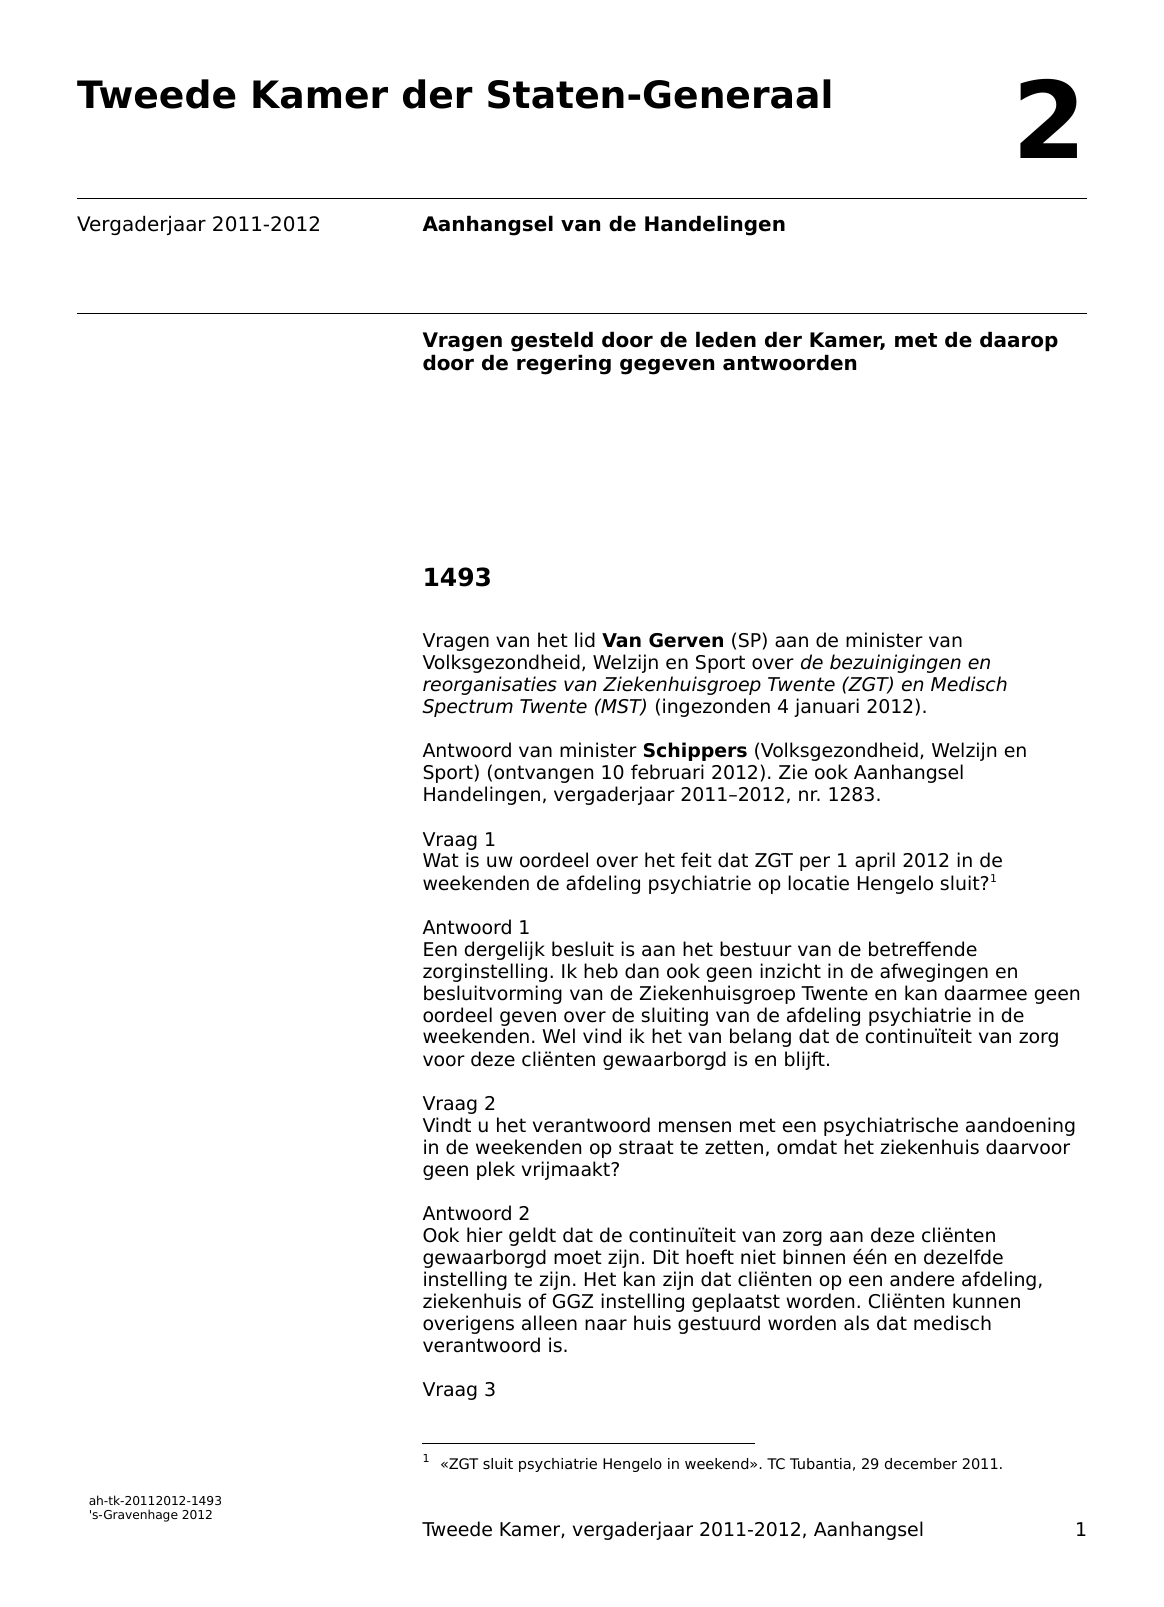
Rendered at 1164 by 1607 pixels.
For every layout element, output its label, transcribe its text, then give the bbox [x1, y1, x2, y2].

text Vraag 1 [422, 828, 1087, 850]
text Wat is uw oordeel over het feit dat ZGT per 1 april 2012 in de weekenden de afdeling psychiatrie op locatie Hengelo sluit? [422, 850, 1087, 894]
table_cell Vragen gesteld door de leden der Kamer, met de daarop door de regering gegeven antwoorden [422, 314, 1087, 375]
table_cell Aanhangsel van de Handelingen [422, 199, 1087, 313]
text 1493 [422, 563, 1087, 592]
text Vragen van het lid Van Gerven (SP) aan de minister van Volksgezondheid, Welzijn en Sport over de bezuinigingen en reorganisaties van Ziekenhuisgroep Twente (ZGT) en Medisch Spectrum Twente (MST) (ingezonden 4 januari 2012). [422, 630, 1087, 718]
text Antwoord 1 [422, 917, 1087, 938]
text 's-Gravenhage 2012 [88, 1508, 323, 1522]
table_header 2 [886, 59, 1087, 198]
text Een dergelijk besluit is aan het bestuur van de betreffende zorginstelling. Ik heb dan ook geen inzicht in de afwegingen en besluitvorming van de Ziekenhuisgroep Twente en kan daarmee geen oordeel geven over de sluiting van de afdeling psychiatrie in de weekenden. Wel vind ik het van belang dat de continuïteit van zorg voor deze cliënten gewaarborgd is en blijft. [422, 938, 1087, 1070]
table_cell Vergaderjaar 2011-2012 [77, 199, 422, 313]
text Antwoord van minister Schippers (Volksgezondheid, Welzijn en Sport) (ontvangen 10 februari 2012). Zie ook Aanhangsel Handelingen, vergaderjaar 2011–2012, nr. 1283. [422, 740, 1087, 806]
text Vindt u het verantwoord mensen met een psychiatrische aandoening in de weekenden op straat te zetten, omdat het ziekenhuis daarvoor geen plek vrijmaakt? [422, 1114, 1087, 1181]
table_header Tweede Kamer der Staten-Generaal [77, 59, 886, 198]
text «ZGT sluit psychiatrie Hengelo in weekend». TC Tubantia, 29 december 2011. [422, 1452, 1087, 1474]
text Antwoord 2 [422, 1203, 1087, 1225]
text Vraag 3 [422, 1379, 1087, 1401]
text Vraag 2 [422, 1093, 1087, 1114]
text Ook hier geldt dat de continuïteit van zorg aan deze cliënten gewaarborgd moet zijn. Dit hoeft niet binnen één en dezelfde instelling te zijn. Het kan zijn dat cliënten op een andere afdeling, ziekenhuis of GGZ instelling geplaatst worden. Cliënten kunnen overigens alleen naar huis gestuurd worden als dat medisch verantwoord is. [422, 1225, 1087, 1357]
table_cell [77, 314, 422, 375]
text ah-tk-20112012-1493 [88, 1494, 323, 1508]
